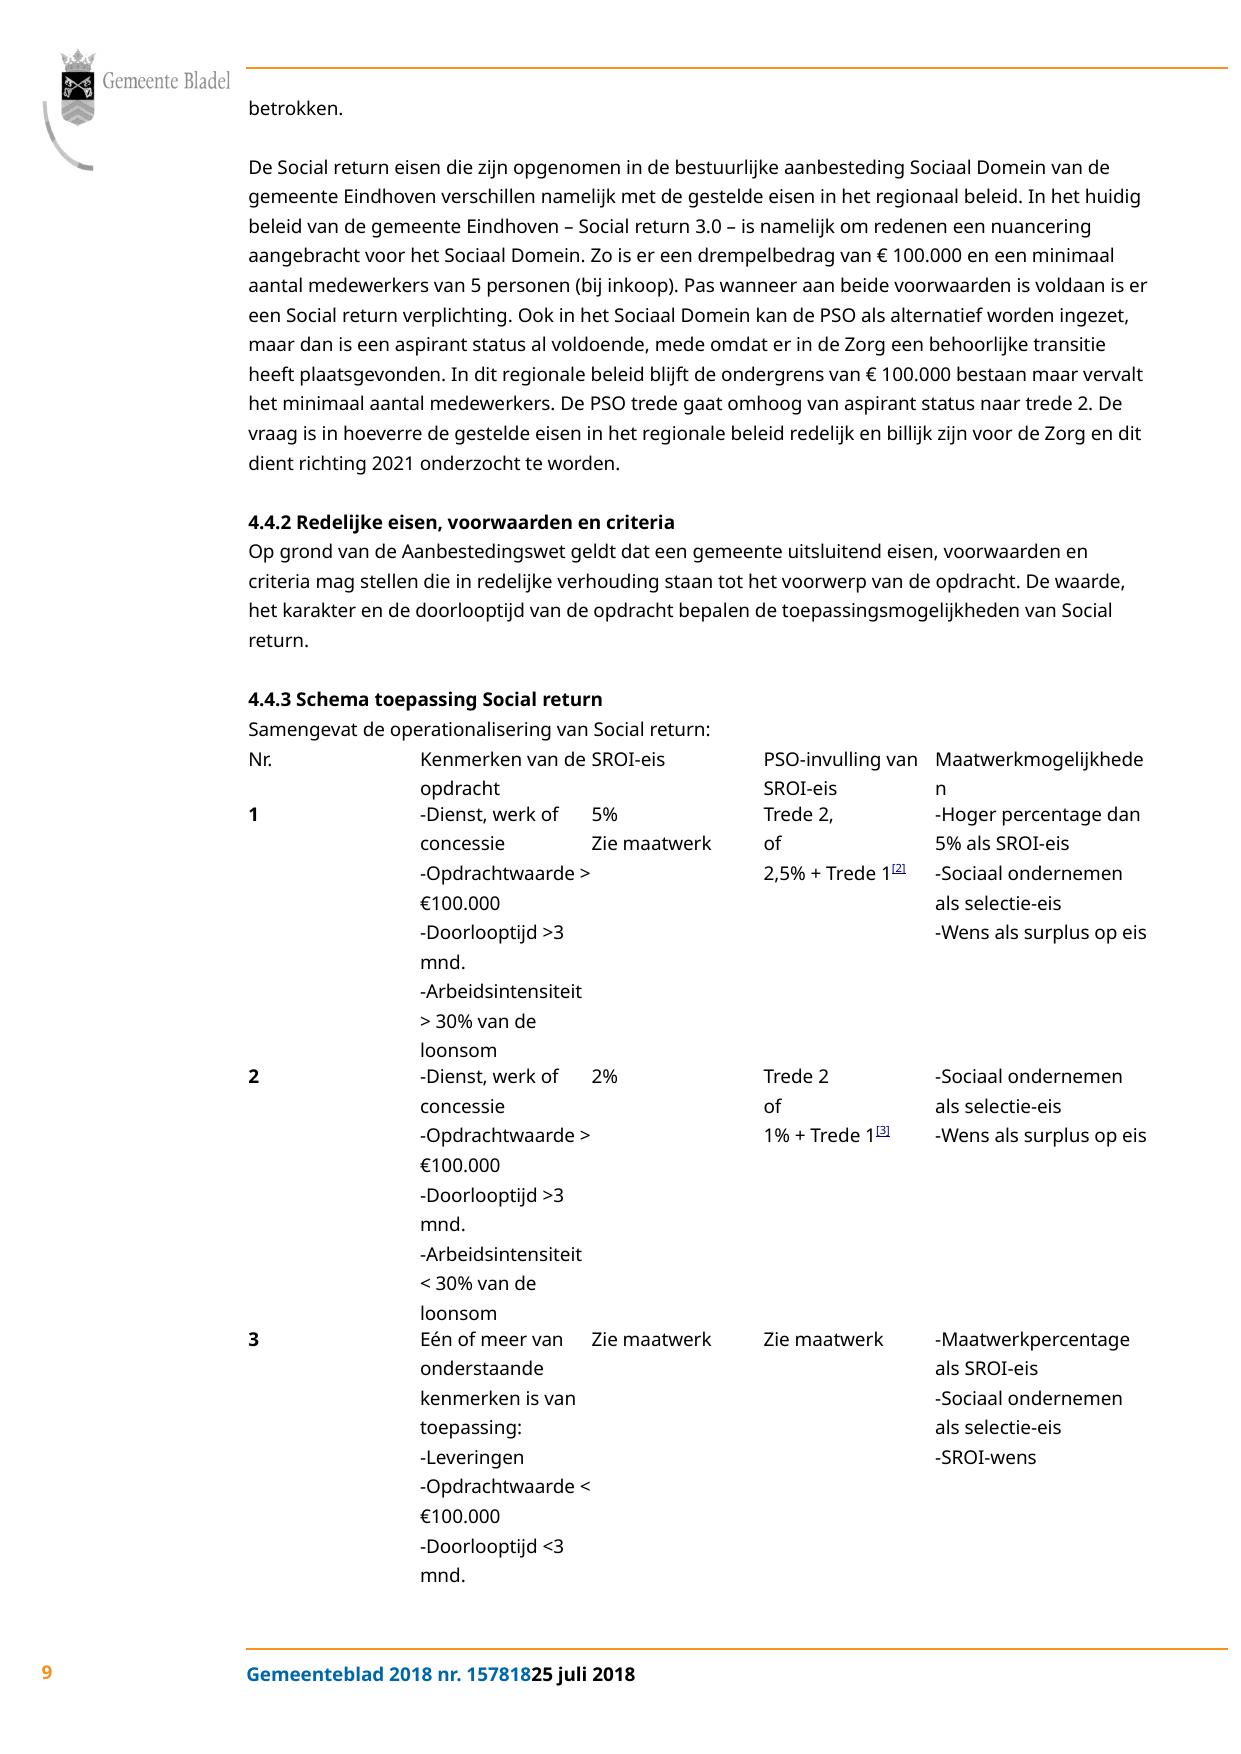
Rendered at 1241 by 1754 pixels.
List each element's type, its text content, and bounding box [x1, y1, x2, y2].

table_cell -Dienst, werk of concessie -Opdrachtwaarde > €100.000 -Doorlooptijd >3 mnd. -Arbeidsintensiteit > 30% van de loonsom [420, 801, 591, 1063]
table_cell -Hoger percentage dan 5% als SROI-eis -Sociaal ondernemen als selectie-eis -Wens als surplus op eis [935, 801, 1152, 1063]
table_cell Eén of meer van onderstaande kenmerken is van toepassing: -Leveringen -Opdrachtwaarde < €100.000 -Doorlooptijd <3 mnd. [420, 1326, 591, 1588]
table_cell -Maatwerkpercentage als SROI-eis -Sociaal ondernemen als selectie-eis -SROI-wens [935, 1326, 1152, 1588]
table_cell -Dienst, werk of concessie -Opdrachtwaarde > €100.000 -Doorlooptijd >3 mnd. -Arbeidsintensiteit < 30% van de loonsom [420, 1064, 591, 1326]
table_header Maatwerkmogelijkheden [935, 746, 1152, 801]
table_cell Zie maatwerk [763, 1326, 935, 1588]
text betrokken. [248, 95, 1152, 121]
text Op grond van de Aanbestedingswet geldt dat een gemeente uitsluitend eisen, voorwaarden en criteria mag stellen die in redelijke verhouding staan tot het voorwerp van de opdracht. De waarde, het karakter en de doorlooptijd van de opdracht bepalen de toepassingsmogelijkheden van Social return. [248, 538, 1152, 653]
table_header PSO-invulling van SROI-eis [763, 746, 935, 801]
table_cell Trede 2, of 2,5% + Trede 1[2] [763, 801, 935, 1063]
table_cell 3 [248, 1326, 420, 1588]
text 4.4.3 Schema toepassing Social return [248, 686, 1152, 712]
table_cell 2 [248, 1064, 420, 1326]
table_cell Trede 2 of 1% + Trede 1[3] [763, 1064, 935, 1326]
table_header Kenmerken van de opdracht [420, 746, 591, 801]
text De Social return eisen die zijn opgenomen in de bestuurlijke aanbesteding Sociaal Domein van de gemeente Eindhoven verschillen namelijk met de gestelde eisen in het regionaal beleid. In het huidig beleid van de gemeente Eindhoven – Social return 3.0 – is namelijk om redenen een nuancering aangebracht voor het Sociaal Domein. Zo is er een drempelbedrag van € 100.000 en een minimaal aantal medewerkers van 5 personen (bij inkoop). Pas wanneer aan beide voorwaarden is voldaan is er een Social return verplichting. Ook in het Sociaal Domein kan de PSO als alternatief worden ingezet, maar dan is een aspirant status al voldoende, mede omdat er in de Zorg een behoorlijke transitie heeft plaatsgevonden. In dit regionale beleid blijft de ondergrens van € 100.000 bestaan maar vervalt het minimaal aantal medewerkers. De PSO trede gaat omhoog van aspirant status naar trede 2. De vraag is in hoeverre de gestelde eisen in het regionale beleid redelijk en billijk zijn voor de Zorg en dit dient richting 2021 onderzocht te worden. [248, 154, 1152, 476]
table_header SROI-eis [591, 746, 763, 801]
picture [41, 47, 231, 172]
table_cell 1 [248, 801, 420, 1063]
text Samengevat de operationalisering van Social return: [248, 716, 1152, 742]
table_cell -Sociaal ondernemen als selectie-eis -Wens als surplus op eis [935, 1064, 1152, 1326]
table_cell Zie maatwerk [591, 1326, 763, 1588]
table_header Nr. [248, 746, 420, 801]
text 4.4.2 Redelijke eisen, voorwaarden en criteria [248, 509, 1152, 535]
table_cell 2% [591, 1064, 763, 1326]
table_cell 5% Zie maatwerk [591, 801, 763, 1063]
